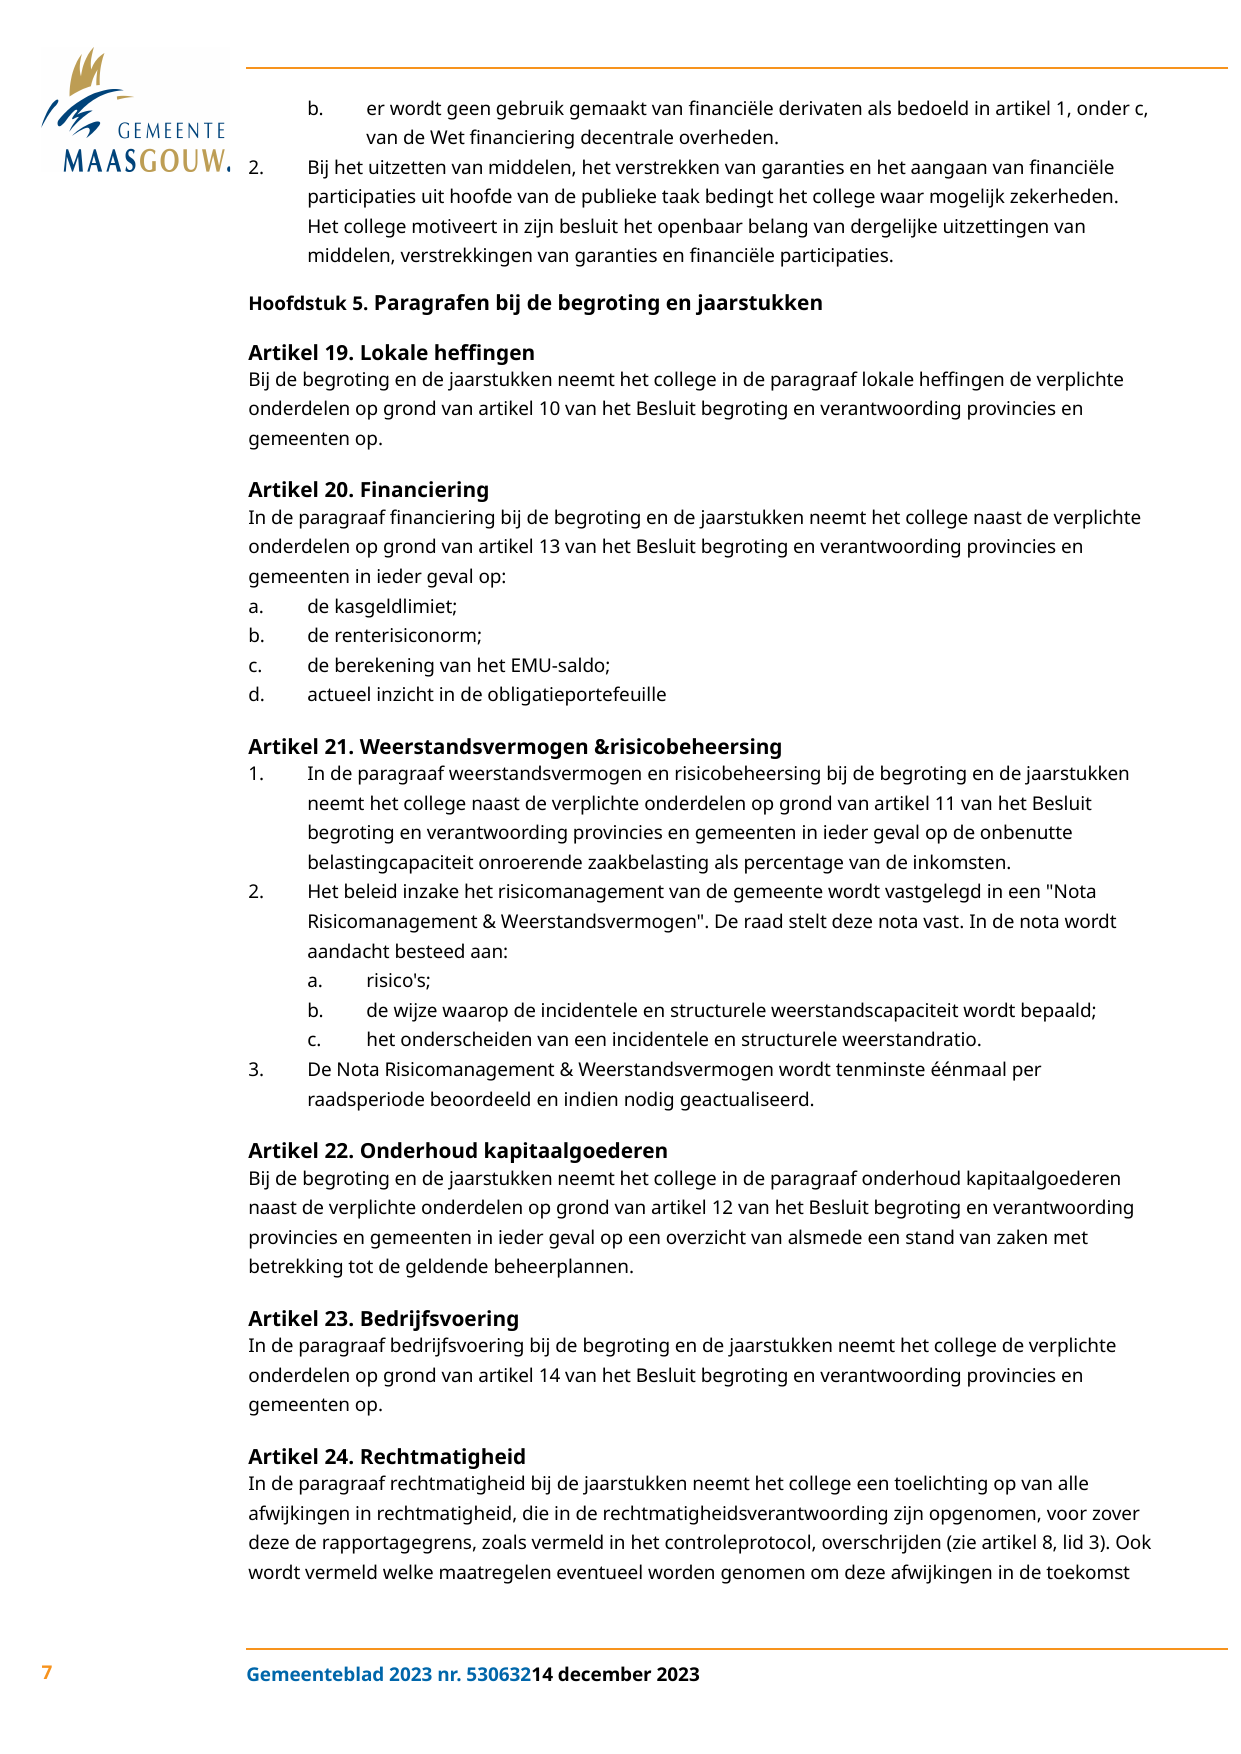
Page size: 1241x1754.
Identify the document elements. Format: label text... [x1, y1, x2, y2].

list risico's; [307, 967, 1152, 993]
text Artikel 22. Onderhoud kapitaalgoederen [248, 1136, 1152, 1165]
text Bij de begroting en de jaarstukken neemt het college in de paragraaf onderhoud kapitaalgoederen naast de verplichte onderdelen op grond van artikel 12 van het Besluit begroting en verantwoording provincies en gemeenten in ieder geval op een overzicht van alsmede een stand van zaken met betrekking tot de geldende beheerplannen. [248, 1165, 1152, 1279]
list de renterisiconorm; [248, 622, 1152, 648]
picture [41, 47, 231, 172]
list de berekening van het EMU-saldo; [248, 652, 1152, 678]
list De Nota Risicomanagement & Weerstandsvermogen wordt tenminste éénmaal per raadsperiode beoordeeld en indien nodig geactualiseerd. [248, 1056, 1152, 1112]
text In de paragraaf rechtmatigheid bij de jaarstukken neemt het college een toelichting op van alle afwijkingen in rechtmatigheid, die in de rechtmatigheidsverantwoording zijn opgenomen, voor zover deze de rapportagegrens, zoals vermeld in het controleprotocol, overschrijden (zie artikel 8, lid 3). Ook wordt vermeld welke maatregelen eventueel worden genomen om deze afwijkingen in de toekomst [248, 1470, 1152, 1585]
text Artikel 20. Financiering [248, 476, 1152, 504]
text Bij de begroting en de jaarstukken neemt het college in de paragraaf lokale heffingen de verplichte onderdelen op grond van artikel 10 van het Besluit begroting en verantwoording provincies en gemeenten op. [248, 366, 1152, 451]
list de kasgeldlimiet; [248, 593, 1152, 618]
text In de paragraaf bedrijfsvoering bij de begroting en de jaarstukken neemt het college de verplichte onderdelen op grond van artikel 14 van het Besluit begroting en verantwoording provincies en gemeenten op. [248, 1332, 1152, 1417]
text Artikel 23. Bedrijfsvoering [248, 1304, 1152, 1332]
text Artikel 24. Rechtmatigheid [248, 1442, 1152, 1470]
list In de paragraaf weerstandsvermogen en risicobeheersing bij de begroting en de jaarstukken neemt het college naast de verplichte onderdelen op grond van artikel 11 van het Besluit begroting en verantwoording provincies en gemeenten in ieder geval op de onbenutte belastingcapaciteit onroerende zaakbelasting als percentage van de inkomsten. [248, 760, 1152, 875]
list het onderscheiden van een incidentele en structurele weerstandratio. [307, 1027, 1152, 1052]
text Artikel 19. Lokale heffingen [248, 338, 1152, 366]
list de wijze waarop de incidentele en structurele weerstandscapaciteit wordt bepaald; [307, 997, 1152, 1023]
list er wordt geen gebruik gemaakt van financiële derivaten als bedoeld in artikel 1, onder c, van de Wet financiering decentrale overheden. [307, 95, 1152, 150]
list Het beleid inzake het risicomanagement van de gemeente wordt vastgelegd in een "Nota Risicomanagement & Weerstandsvermogen". De raad stelt deze nota vast. In de nota wordt aandacht besteed aan: [248, 879, 1152, 964]
text Hoofdstuk 5. Paragrafen bij de begroting en jaarstukken [248, 288, 1152, 317]
list actueel inzicht in de obligatieportefeuille [248, 682, 1152, 707]
list Bij het uitzetten van middelen, het verstrekken van garanties en het aangaan van financiële participaties uit hoofde van de publieke taak bedingt het college waar mogelijk zekerheden. Het college motiveert in zijn besluit het openbaar belang van dergelijke uitzettingen van middelen, verstrekkingen van garanties en financiële participaties. [248, 154, 1152, 268]
text Artikel 21. Weerstandsvermogen &risicobeheersing [248, 732, 1152, 760]
text In de paragraaf financiering bij de begroting en de jaarstukken neemt het college naast de verplichte onderdelen op grond van artikel 13 van het Besluit begroting en verantwoording provincies en gemeenten in ieder geval op: [248, 504, 1152, 589]
